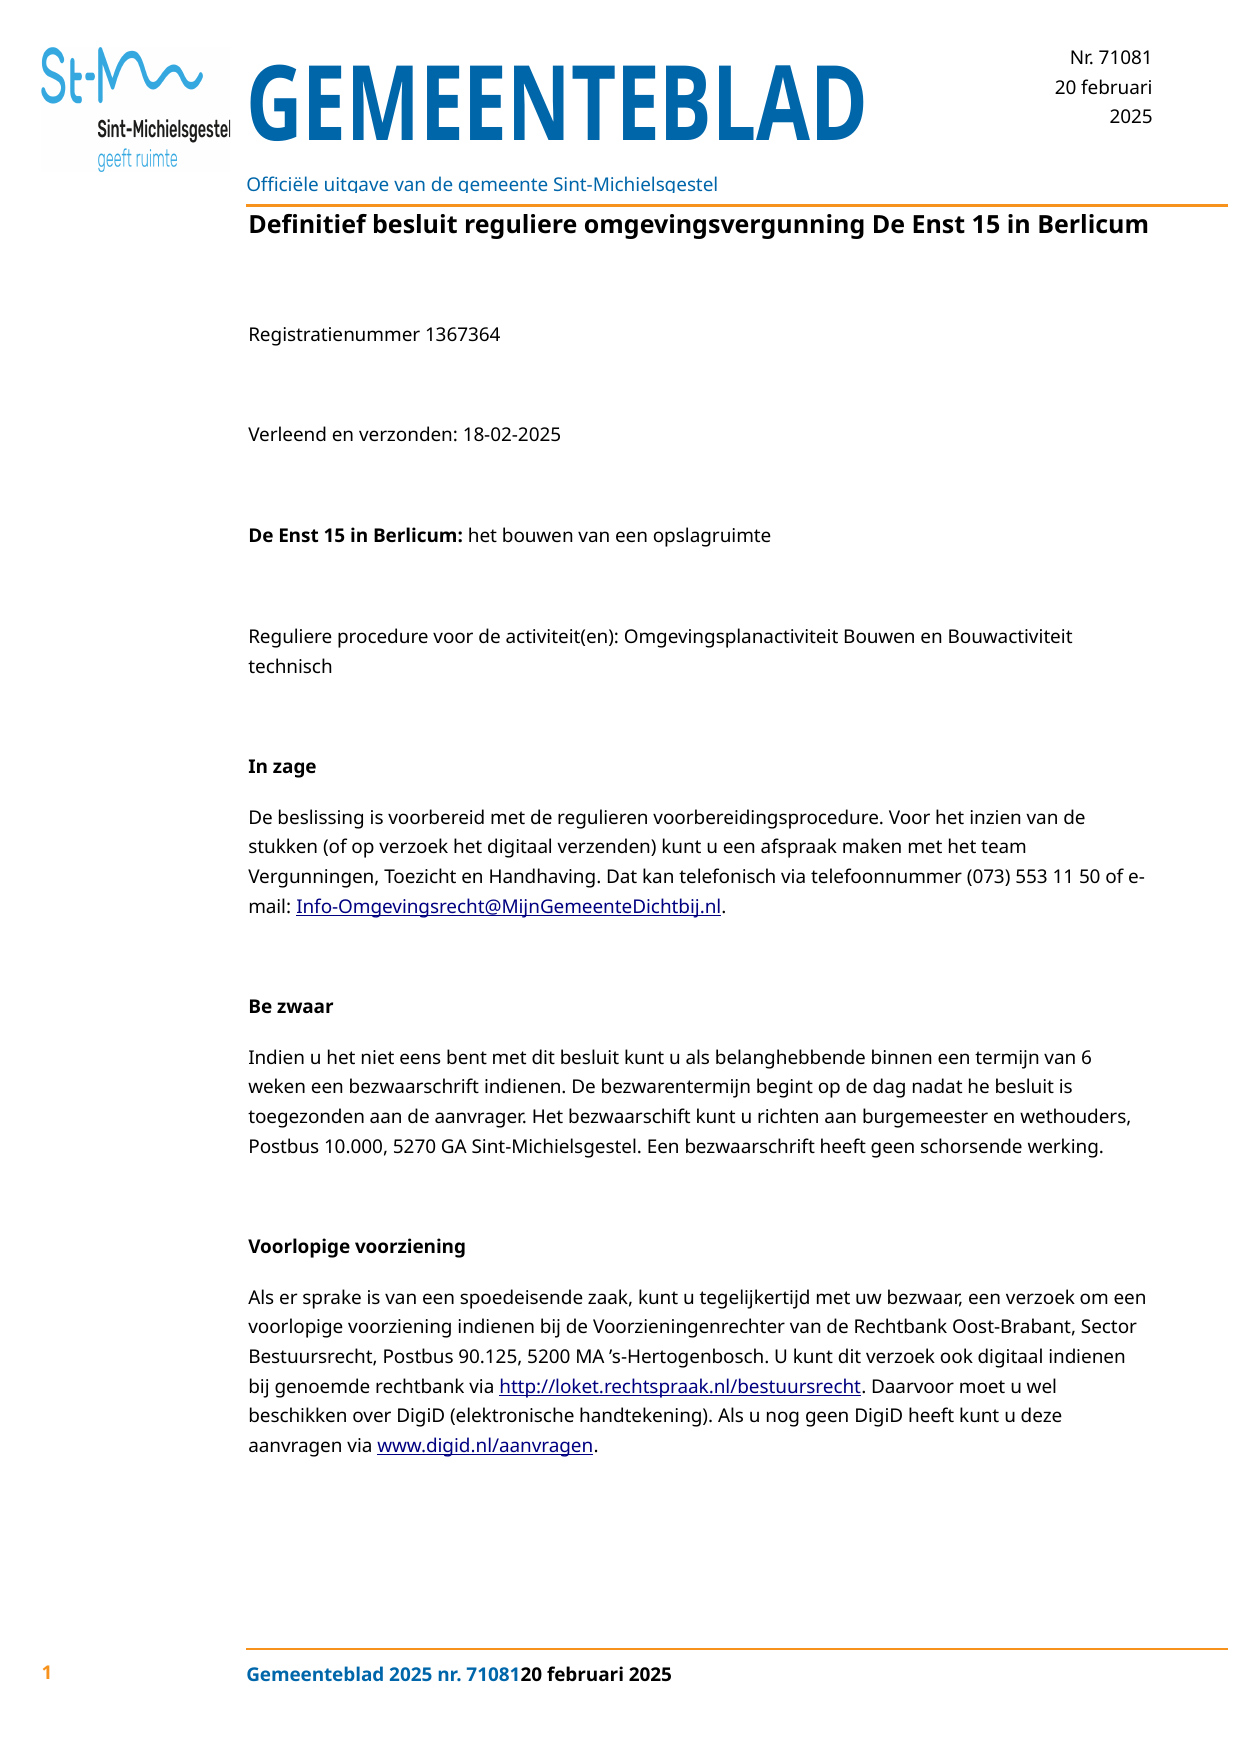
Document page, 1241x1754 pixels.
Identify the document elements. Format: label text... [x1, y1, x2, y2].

text Verleend en verzonden: 18-02-2025 [248, 422, 1152, 447]
text Be zwaar [248, 994, 1152, 1019]
text In zage [248, 754, 1152, 779]
text Voorlopige voorziening [248, 1234, 1152, 1259]
picture [41, 47, 231, 172]
text Indien u het niet eens bent met dit besluit kunt u als belanghebbende binnen een termijn van 6 weken een bezwaarschrift indienen. De bezwarentermijn begint op de dag nadat he besluit is toegezonden aan de aanvrager. Het bezwaarschift kunt u richten aan burgemeester en wethouders, Postbus 10.000, 5270 GA Sint-Michielsgestel. Een bezwaarschrift heeft geen schorsende werking. [248, 1044, 1152, 1158]
text De beslissing is voorbereid met de regulieren voorbereidingsprocedure. Voor het inzien van de stukken (of op verzoek het digitaal verzenden) kunt u een afspraak maken met het team Vergunningen, Toezicht en Handhaving. Dat kan telefonisch via telefoonnummer (073) 553 11 50 of e-mail: Info-Omgevingsrecht@MijnGemeenteDichtbij.nl. [248, 804, 1152, 918]
text Als er sprake is van een spoedeisende zaak, kunt u tegelijkertijd met uw bezwaar, een verzoek om een voorlopige voorziening indienen bij de Voorzieningenrechter van de Rechtbank Oost-Brabant, Sector Bestuursrecht, Postbus 90.125, 5200 MA ’s-Hertogenbosch. U kunt dit verzoek ook digitaal indienen bij genoemde rechtbank via http://loket.rechtspraak.nl/bestuursrecht. Daarvoor moet u wel beschikken over DigiD (elektronische handtekening). Als u nog geen DigiD heeft kunt u deze aanvragen via www.digid.nl/aanvragen. [248, 1284, 1152, 1458]
text De Enst 15 in Berlicum: het bouwen van een opslagruimte [248, 522, 1152, 548]
text Reguliere procedure voor de activiteit(en): Omgevingsplanactiviteit Bouwen en Bouwactiviteit technisch [248, 623, 1152, 678]
text Definitief besluit reguliere omgevingsvergunning De Enst 15 in Berlicum [248, 207, 1152, 241]
text Registratienummer 1367364 [248, 321, 1152, 346]
